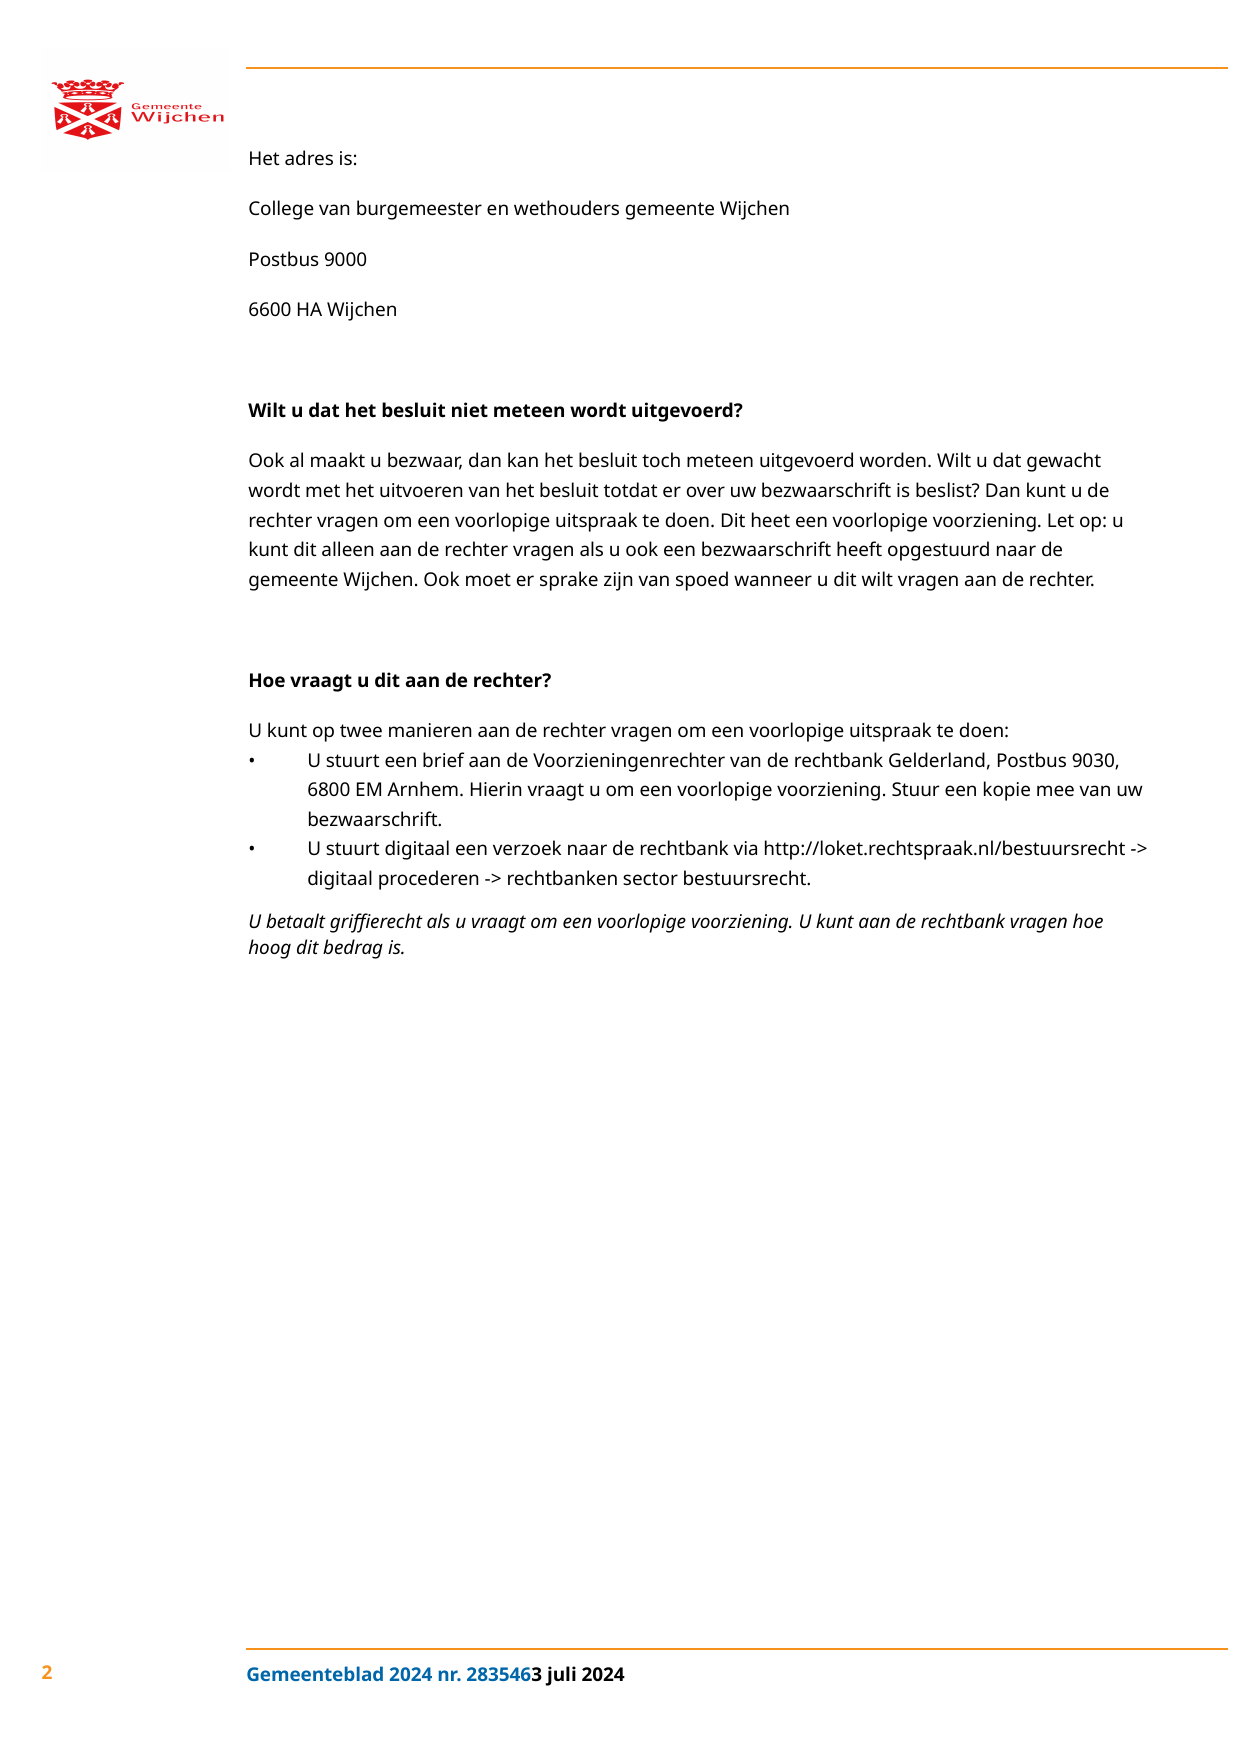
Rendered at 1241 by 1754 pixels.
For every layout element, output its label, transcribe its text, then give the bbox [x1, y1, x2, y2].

text Hoe vraagt u dit aan de rechter? [248, 667, 1152, 693]
list U stuurt een brief aan de Voorzieningenrechter van de rechtbank Gelderland, Postbus 9030, 6800 EM Arnhem. Hierin vraagt u om een voorlopige voorziening. Stuur een kopie mee van uw bezwaarschrift. [248, 747, 1152, 832]
text U betaalt griffierecht als u vraagt om een voorlopige voorziening. U kunt aan de rechtbank vragen hoe hoog dit bedrag is. [248, 908, 1152, 960]
text Postbus 9000 [248, 246, 1152, 272]
text Wilt u dat het besluit niet meteen wordt uitgevoerd? [248, 397, 1152, 423]
text College van burgemeester en wethouders gemeente Wijchen [248, 196, 1152, 221]
text Ook al maakt u bezwaar, dan kan het besluit toch meteen uitgevoerd worden. Wilt u dat gewacht wordt met het uitvoeren van het besluit totdat er over uw bezwaarschrift is beslist? Dan kunt u de rechter vragen om een voorlopige uitspraak te doen. Dit heet een voorlopige voorziening. Let op: u kunt dit alleen aan de rechter vragen als u ook een bezwaarschrift heeft opgestuurd naar de gemeente Wijchen. Ook moet er sprake zijn van spoed wanneer u dit wilt vragen aan de rechter. [248, 448, 1152, 592]
text 6600 HA Wijchen [248, 296, 1152, 322]
list U stuurt digitaal een verzoek naar de rechtbank via http://loket.rechtspraak.nl/bestuursrecht -> digitaal procederen -> rechtbanken sector bestuursrecht. [248, 836, 1152, 891]
text U kunt op twee manieren aan de rechter vragen om een voorlopige uitspraak te doen: [248, 717, 1152, 743]
text Het adres is: [248, 145, 1152, 171]
picture [41, 47, 231, 172]
